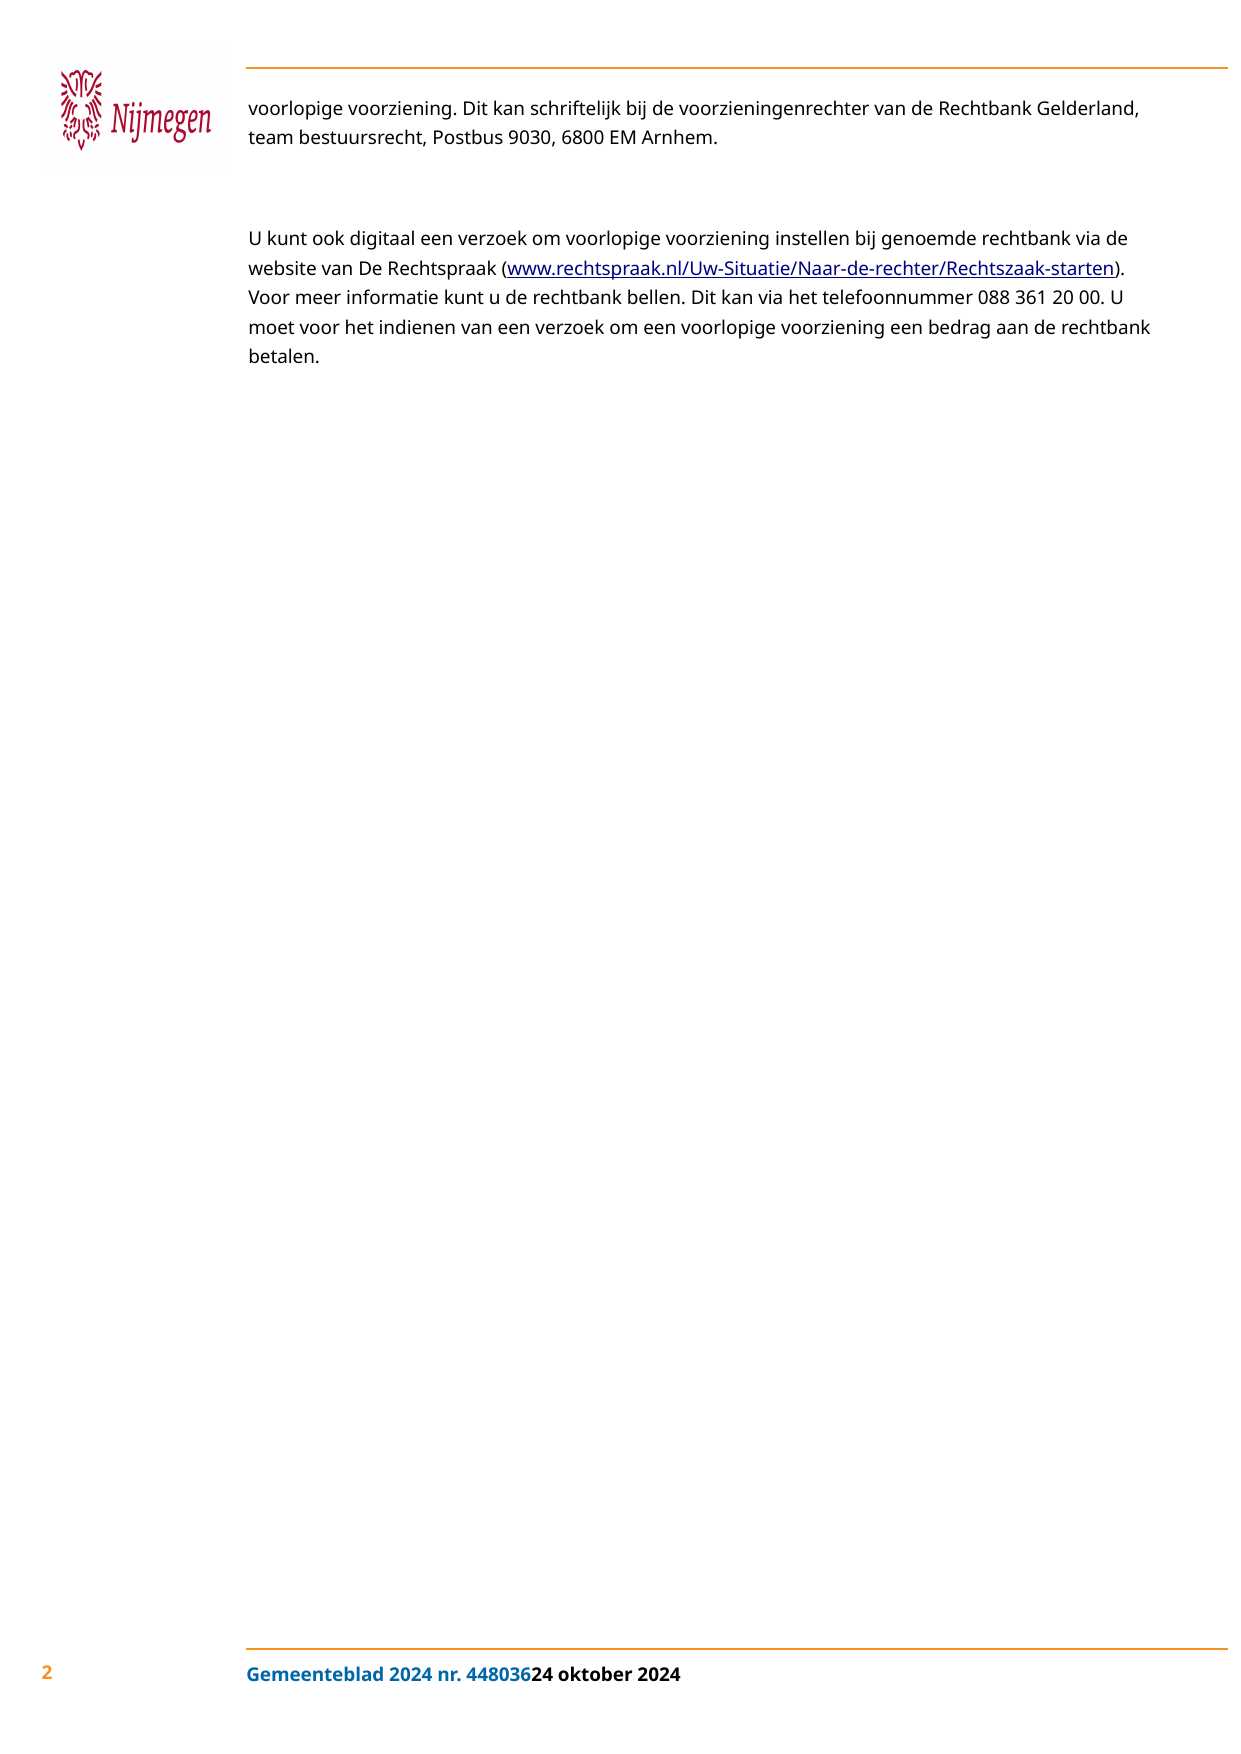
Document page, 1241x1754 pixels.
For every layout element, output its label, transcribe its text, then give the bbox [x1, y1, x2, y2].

picture [41, 47, 231, 172]
text U kunt ook digitaal een verzoek om voorlopige voorziening instellen bij genoemde rechtbank via de website van De Rechtspraak (www.rechtspraak.nl/Uw-Situatie/Naar-de-rechter/Rechtszaak-starten). Voor meer informatie kunt u de rechtbank bellen. Dit kan via het telefoonnummer 088 361 20 00. U moet voor het indienen van een verzoek om een voorlopige voorziening een bedrag aan de rechtbank betalen. [248, 225, 1152, 369]
text voorlopige voorziening. Dit kan schriftelijk bij de voorzieningenrechter van de Rechtbank Gelderland, team bestuursrecht, Postbus 9030, 6800 EM Arnhem. [248, 95, 1152, 150]
